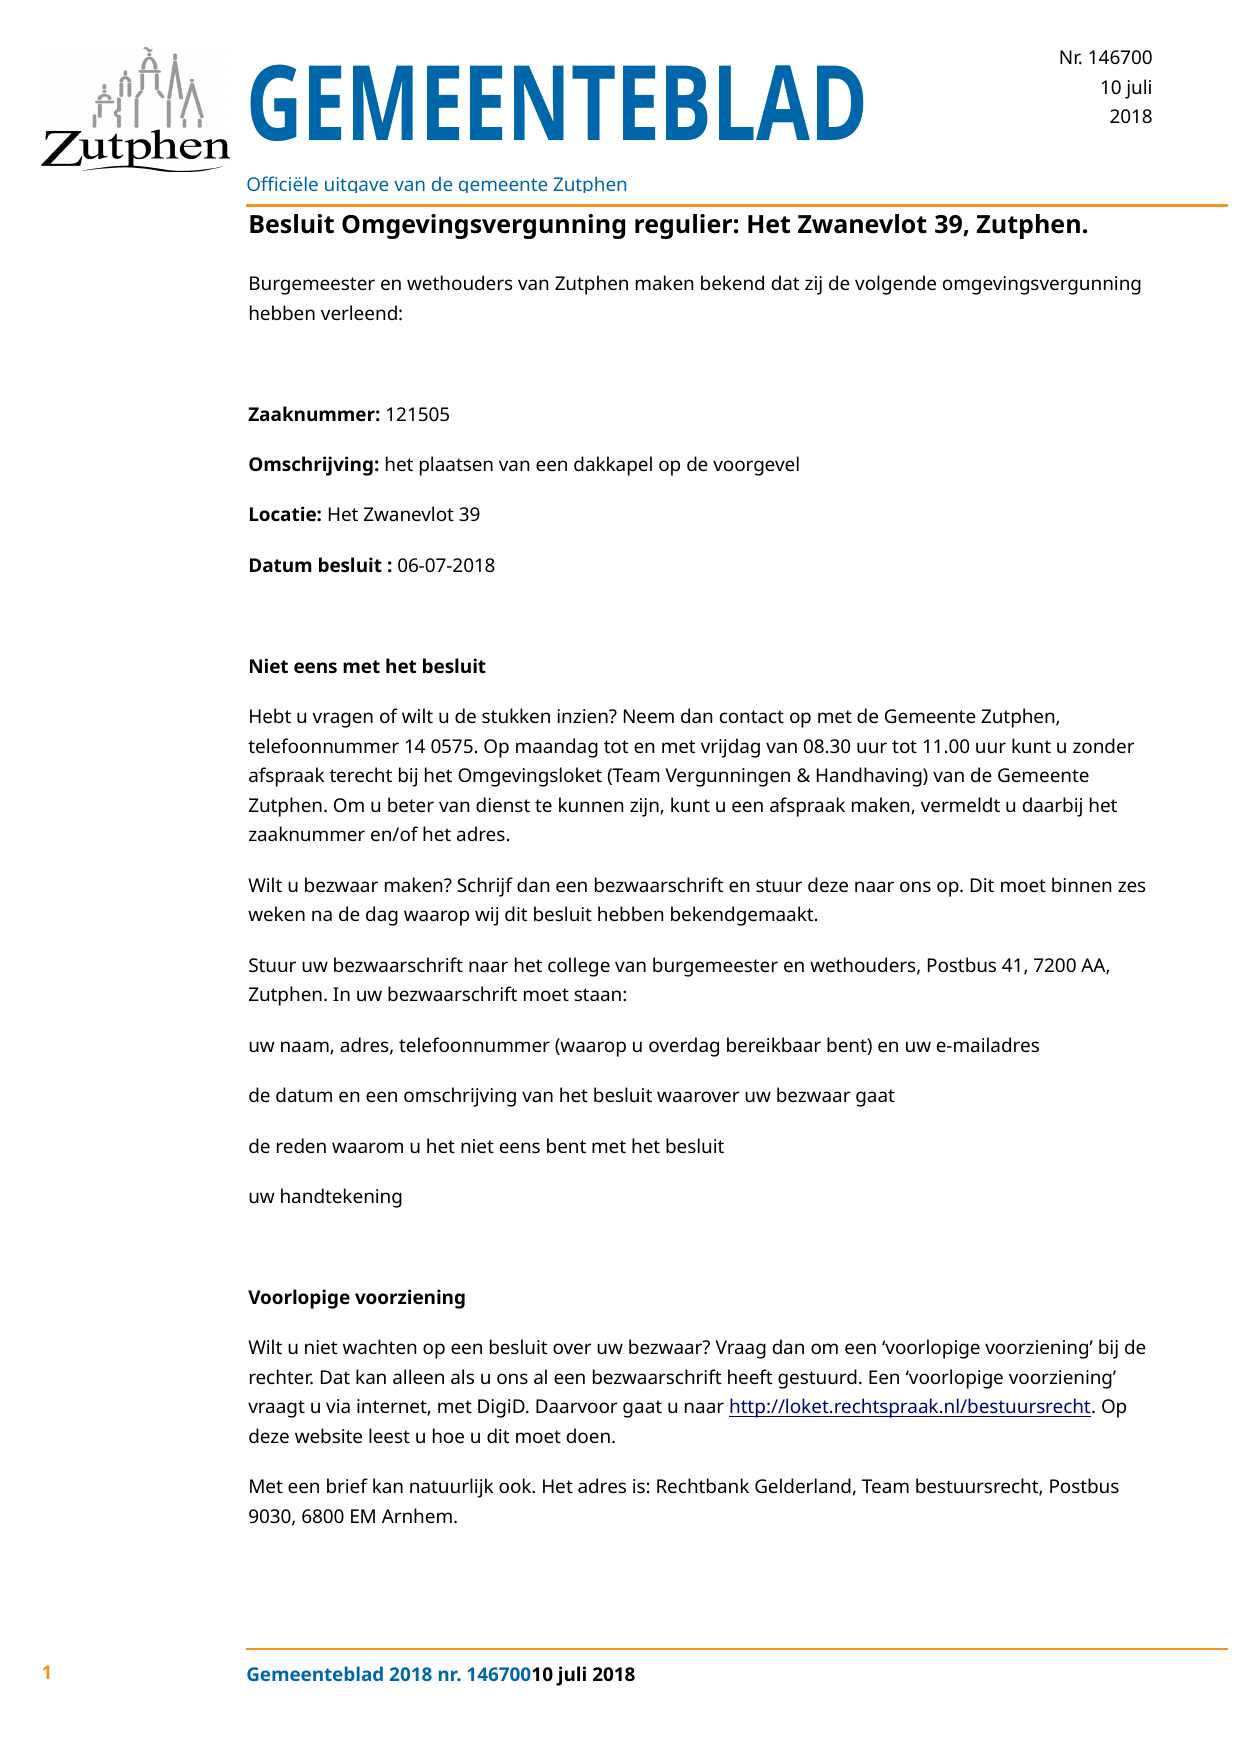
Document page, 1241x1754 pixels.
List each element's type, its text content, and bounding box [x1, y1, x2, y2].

picture [41, 47, 231, 172]
text uw naam, adres, telefoonnummer (waarop u overdag bereikbaar bent) en uw e-mailadres [248, 1032, 1152, 1058]
text Besluit Omgevingsvergunning regulier: Het Zwanevlot 39, Zutphen. [248, 207, 1152, 241]
text Omschrijving: het plaatsen van een dakkapel op de voorgevel [248, 451, 1152, 477]
text Niet eens met het besluit [248, 653, 1152, 678]
text Datum besluit : 06-07-2018 [248, 552, 1152, 578]
text Met een brief kan natuurlijk ook. Het adres is: Rechtbank Gelderland, Team bestuursrecht, Postbus 9030, 6800 EM Arnhem. [248, 1474, 1152, 1529]
text uw handtekening [248, 1183, 1152, 1209]
text Zaaknummer: 121505 [248, 401, 1152, 426]
text de datum en een omschrijving van het besluit waarover uw bezwaar gaat [248, 1082, 1152, 1108]
text Locatie: Het Zwanevlot 39 [248, 502, 1152, 527]
text Hebt u vragen of wilt u de stukken inzien? Neem dan contact op met de Gemeente Zutphen, telefoonnummer 14 0575. Op maandag tot en met vrijdag van 08.30 uur tot 11.00 uur kunt u zonder afspraak terecht bij het Omgevingsloket (Team Vergunningen & Handhaving) van de Gemeente Zutphen. Om u beter van dienst te kunnen zijn, kunt u een afspraak maken, vermeldt u daarbij het zaaknummer en/of het adres. [248, 703, 1152, 847]
text Wilt u bezwaar maken? Schrijf dan een bezwaarschrift en stuur deze naar ons op. Dit moet binnen zes weken na de dag waarop wij dit besluit hebben bekendgemaakt. [248, 872, 1152, 927]
text Wilt u niet wachten op een besluit over uw bezwaar? Vraag dan om een ‘voorlopige voorziening’ bij de rechter. Dat kan alleen als u ons al een bezwaarschrift heeft gestuurd. Een ‘voorlopige voorziening’ vraagt u via internet, met DigiD. Daarvoor gaat u naar http://loket.rechtspraak.nl/bestuursrecht. Op deze website leest u hoe u dit moet doen. [248, 1334, 1152, 1449]
text Burgemeester en wethouders van Zutphen maken bekend dat zij de volgende omgevingsvergunning hebben verleend: [248, 270, 1152, 326]
text Voorlopige voorziening [248, 1284, 1152, 1310]
text Stuur uw bezwaarschrift naar het college van burgemeester en wethouders, Postbus 41, 7200 AA, Zutphen. In uw bezwaarschrift moet staan: [248, 952, 1152, 1007]
text de reden waarom u het niet eens bent met het besluit [248, 1133, 1152, 1158]
